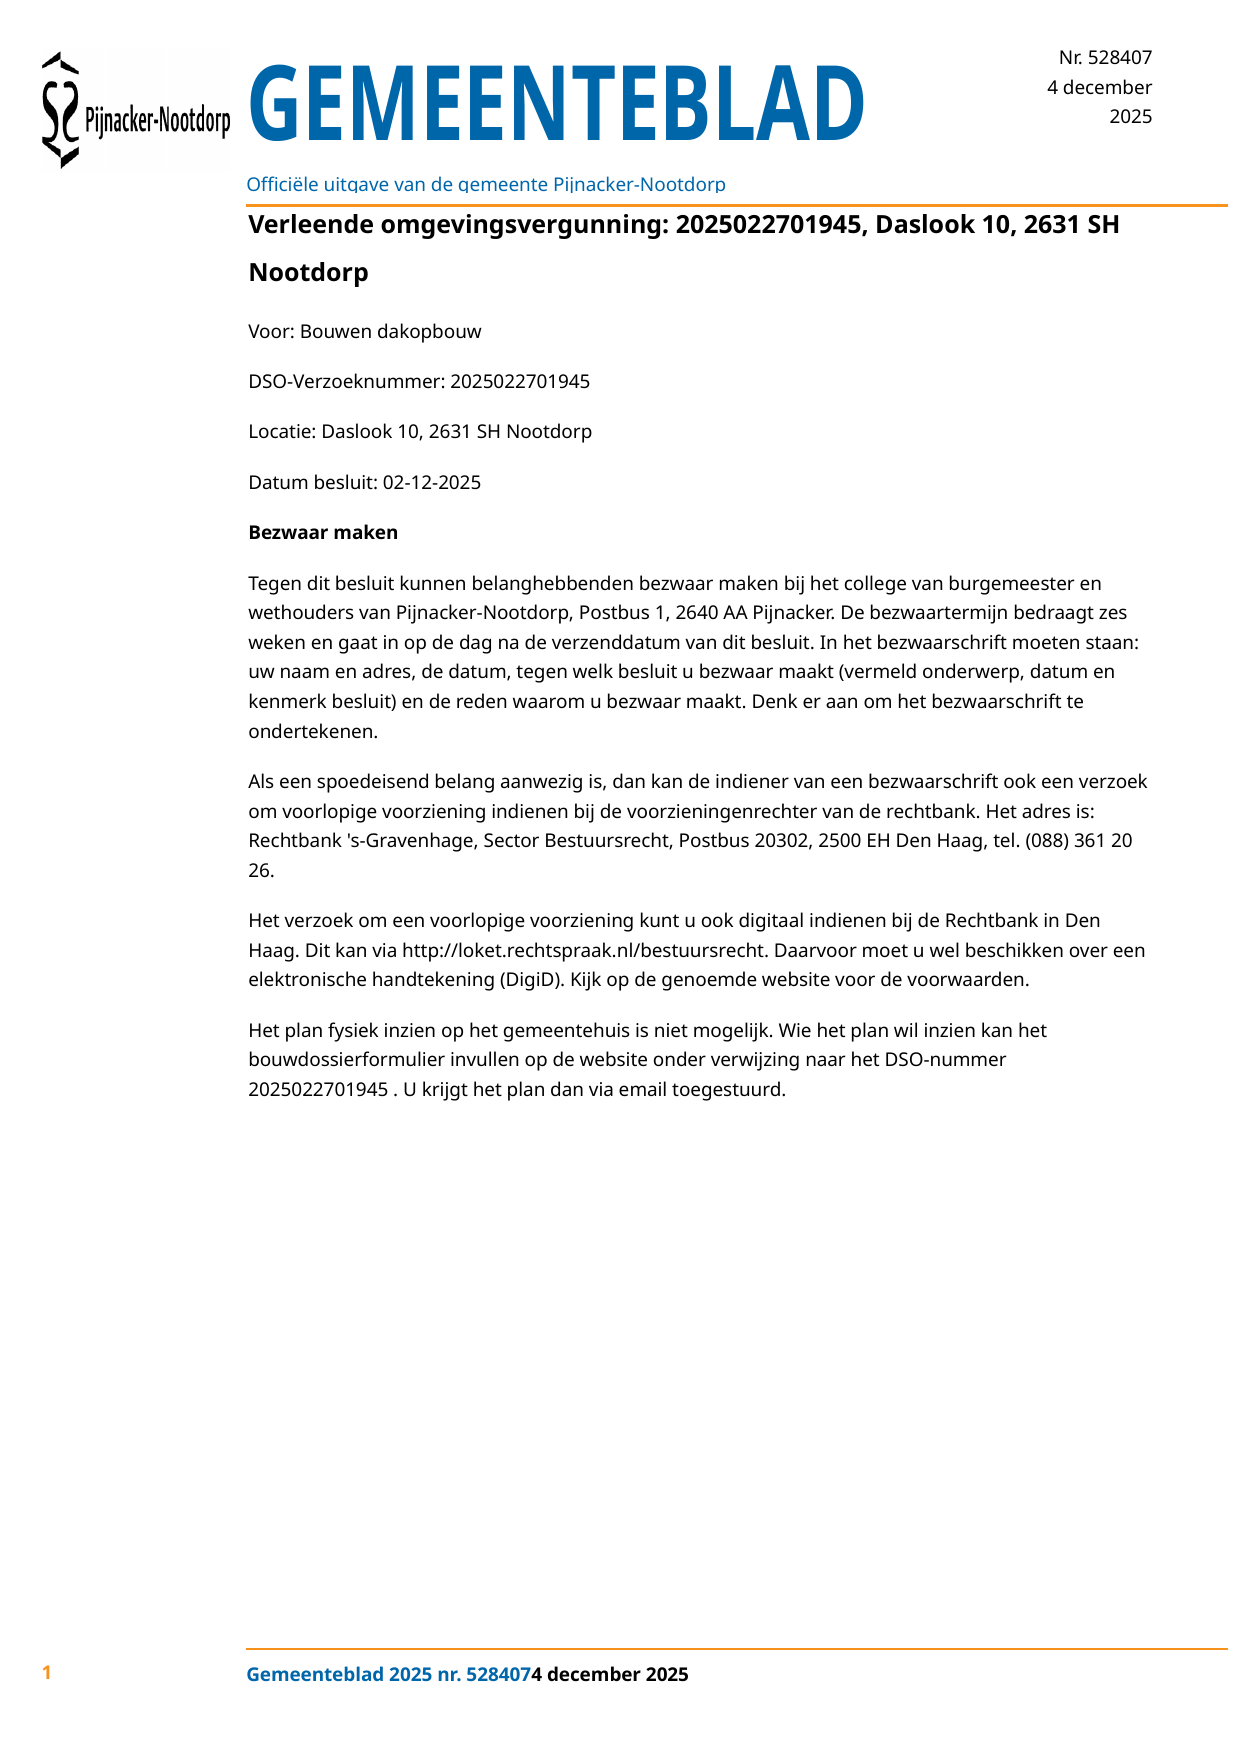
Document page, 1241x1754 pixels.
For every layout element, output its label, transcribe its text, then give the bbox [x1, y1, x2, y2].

text Het verzoek om een voorlopige voorziening kunt u ook digitaal indienen bij de Rechtbank in Den Haag. Dit kan via http://loket.rechtspraak.nl/bestuursrecht. Daarvoor moet u wel beschikken over een elektronische handtekening (DigiD). Kijk op de genoemde website voor de voorwaarden. [248, 907, 1152, 992]
text DSO-Verzoeknummer: 2025022701945 [248, 368, 1152, 394]
text Locatie: Daslook 10, 2631 SH Nootdorp [248, 419, 1152, 444]
text Voor: Bouwen dakopbouw [248, 318, 1152, 344]
text Tegen dit besluit kunnen belanghebbenden bezwaar maken bij het college van burgemeester en wethouders van Pijnacker-Nootdorp, Postbus 1, 2640 AA Pijnacker. De bezwaartermijn bedraagt zes weken en gaat in op de dag na de verzenddatum van dit besluit. In het bezwaarschrift moeten staan: uw naam en adres, de datum, tegen welk besluit u bezwaar maakt (vermeld onderwerp, datum en kenmerk besluit) en de reden waarom u bezwaar maakt. Denk er aan om het bezwaarschrift te ondertekenen. [248, 570, 1152, 744]
text Als een spoedeisend belang aanwezig is, dan kan de indiener van een bezwaarschrift ook een verzoek om voorlopige voorziening indienen bij de voorzieningenrechter van de rechtbank. Het adres is: Rechtbank 's-Gravenhage, Sector Bestuursrecht, Postbus 20302, 2500 EH Den Haag, tel. (088) 361 20 26. [248, 768, 1152, 883]
text Verleende omgevingsvergunning: 2025022701945, Daslook 10, 2631 SH Nootdorp [248, 207, 1152, 288]
text Datum besluit: 02-12-2025 [248, 469, 1152, 495]
picture [41, 47, 231, 172]
text Het plan fysiek inzien op het gemeentehuis is niet mogelijk. Wie het plan wil inzien kan het bouwdossierformulier invullen op de website onder verwijzing naar het DSO-nummer 2025022701945 . U krijgt het plan dan via email toegestuurd. [248, 1017, 1152, 1102]
text Bezwaar maken [248, 519, 1152, 545]
